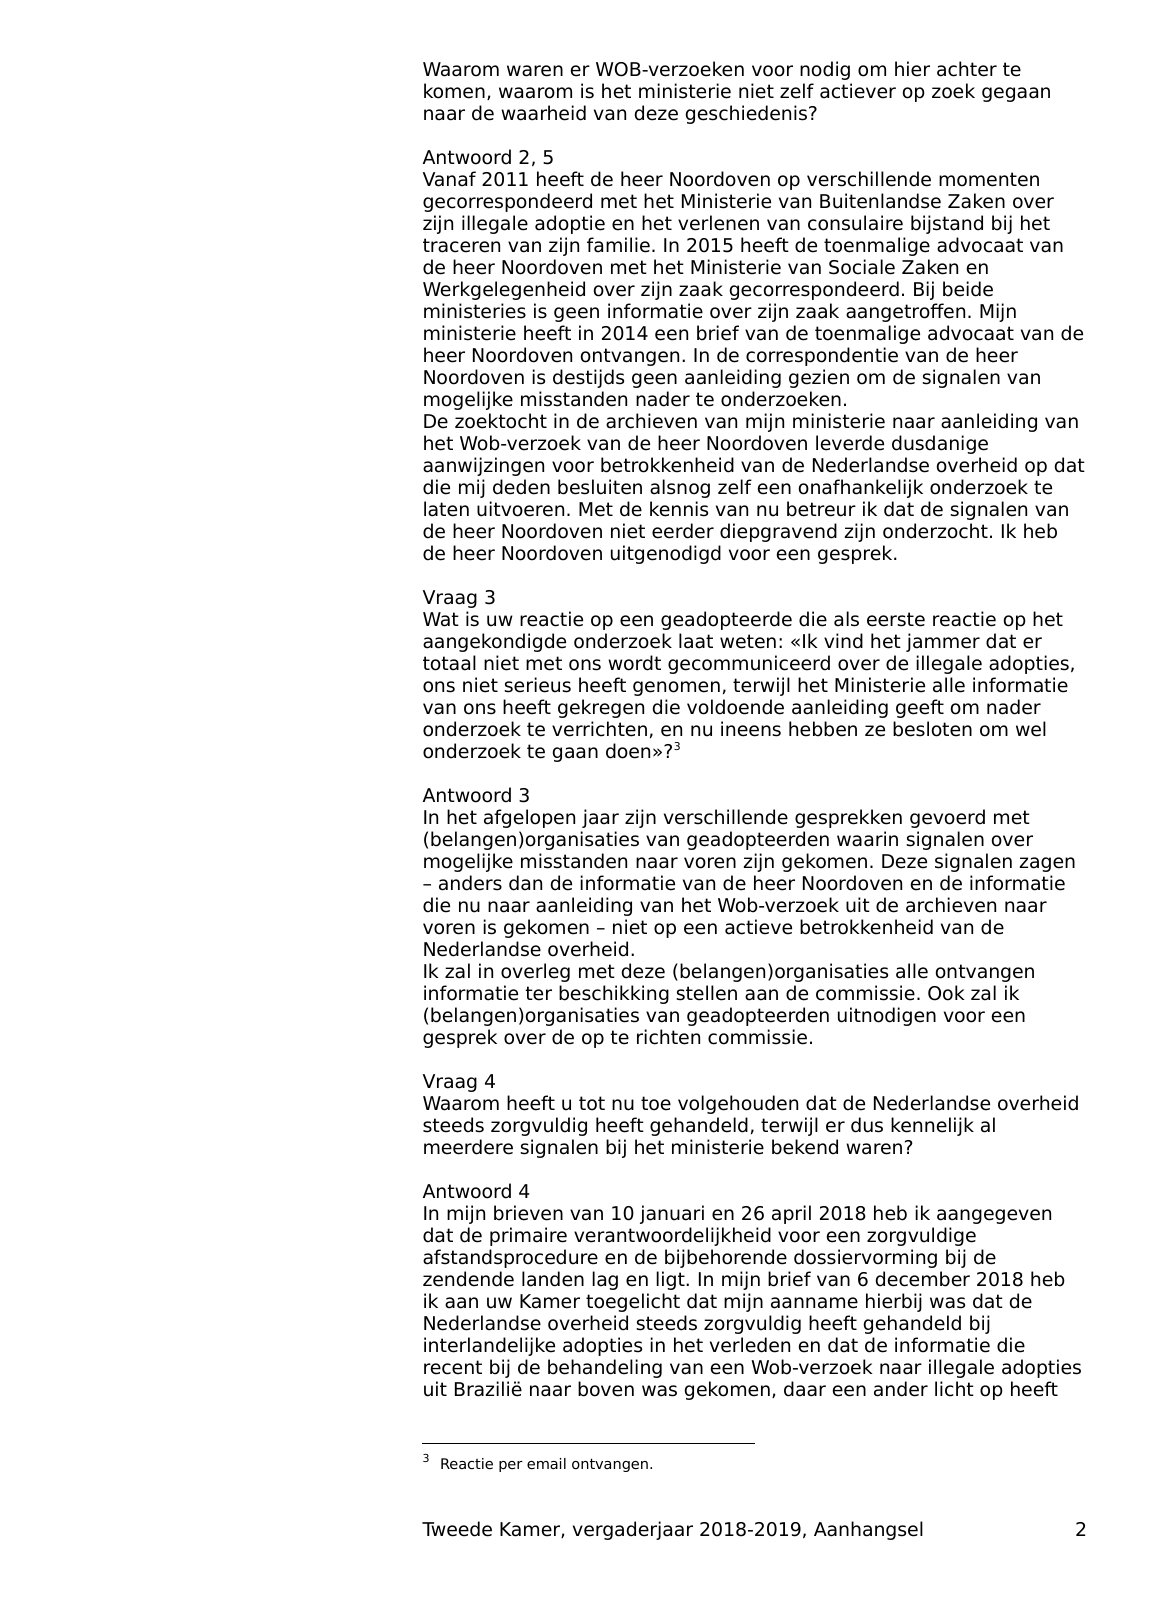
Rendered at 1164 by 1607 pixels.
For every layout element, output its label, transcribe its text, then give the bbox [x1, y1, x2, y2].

text Vraag 4 [422, 1071, 1087, 1093]
text Vraag 3 [422, 587, 1087, 609]
text Waarom waren er WOB-verzoeken voor nodig om hier achter te komen, waarom is het ministerie niet zelf actiever op zoek gegaan naar de waarheid van deze geschiedenis? [422, 59, 1087, 125]
text Vanaf 2011 heeft de heer Noordoven op verschillende momenten gecorrespondeerd met het Ministerie van Buitenlandse Zaken over zijn illegale adoptie en het verlenen van consulaire bijstand bij het traceren van zijn familie. In 2015 heeft de toenmalige advocaat van de heer Noordoven met het Ministerie van Sociale Zaken en Werkgelegenheid over zijn zaak gecorrespondeerd. Bij beide ministeries is geen informatie over zijn zaak aangetroffen. Mijn ministerie heeft in 2014 een brief van de toenmalige advocaat van de heer Noordoven ontvangen. In de correspondentie van de heer Noordoven is destijds geen aanleiding gezien om de signalen van mogelijke misstanden nader te onderzoeken. [422, 169, 1087, 411]
text Antwoord 2, 5 [422, 147, 1087, 169]
text Ik zal in overleg met deze (belangen)organisaties alle ontvangen informatie ter beschikking stellen aan de commissie. Ook zal ik (belangen)organisaties van geadopteerden uitnodigen voor een gesprek over de op te richten commissie. [422, 961, 1087, 1049]
text Waarom heeft u tot nu toe volgehouden dat de Nederlandse overheid steeds zorgvuldig heeft gehandeld, terwijl er dus kennelijk al meerdere signalen bij het ministerie bekend waren? [422, 1093, 1087, 1159]
text De zoektocht in de archieven van mijn ministerie naar aanleiding van het Wob-verzoek van de heer Noordoven leverde dusdanige aanwijzingen voor betrokkenheid van de Nederlandse overheid op dat die mij deden besluiten alsnog zelf een onafhankelijk onderzoek te laten uitvoeren. Met de kennis van nu betreur ik dat de signalen van de heer Noordoven niet eerder diepgravend zijn onderzocht. Ik heb de heer Noordoven uitgenodigd voor een gesprek. [422, 411, 1087, 565]
text Antwoord 3 [422, 785, 1087, 807]
text In mijn brieven van 10 januari en 26 april 2018 heb ik aangegeven dat de primaire verantwoordelijkheid voor een zorgvuldige afstandsprocedure en de bijbehorende dossiervorming bij de zendende landen lag en ligt. In mijn brief van 6 december 2018 heb ik aan uw Kamer toegelicht dat mijn aanname hierbij was dat de Nederlandse overheid steeds zorgvuldig heeft gehandeld bij interlandelijke adopties in het verleden en dat de informatie die recent bij de behandeling van een Wob-verzoek naar illegale adopties uit Brazilië naar boven was gekomen, daar een ander licht op heeft [422, 1203, 1087, 1401]
text In het afgelopen jaar zijn verschillende gesprekken gevoerd met (belangen)organisaties van geadopteerden waarin signalen over mogelijke misstanden naar voren zijn gekomen. Deze signalen zagen – anders dan de informatie van de heer Noordoven en de informatie die nu naar aanleiding van het Wob-verzoek uit de archieven naar voren is gekomen – niet op een actieve betrokkenheid van de Nederlandse overheid. [422, 807, 1087, 961]
text Wat is uw reactie op een geadopteerde die als eerste reactie op het aangekondigde onderzoek laat weten: «Ik vind het jammer dat er totaal niet met ons wordt gecommuniceerd over de illegale adopties, ons niet serieus heeft genomen, terwijl het Ministerie alle informatie van ons heeft gekregen die voldoende aanleiding geeft om nader onderzoek te verrichten, en nu ineens hebben ze besloten om wel onderzoek te gaan doen»? [422, 609, 1087, 763]
text Antwoord 4 [422, 1181, 1087, 1203]
text Reactie per email ontvangen. [422, 1452, 1087, 1474]
